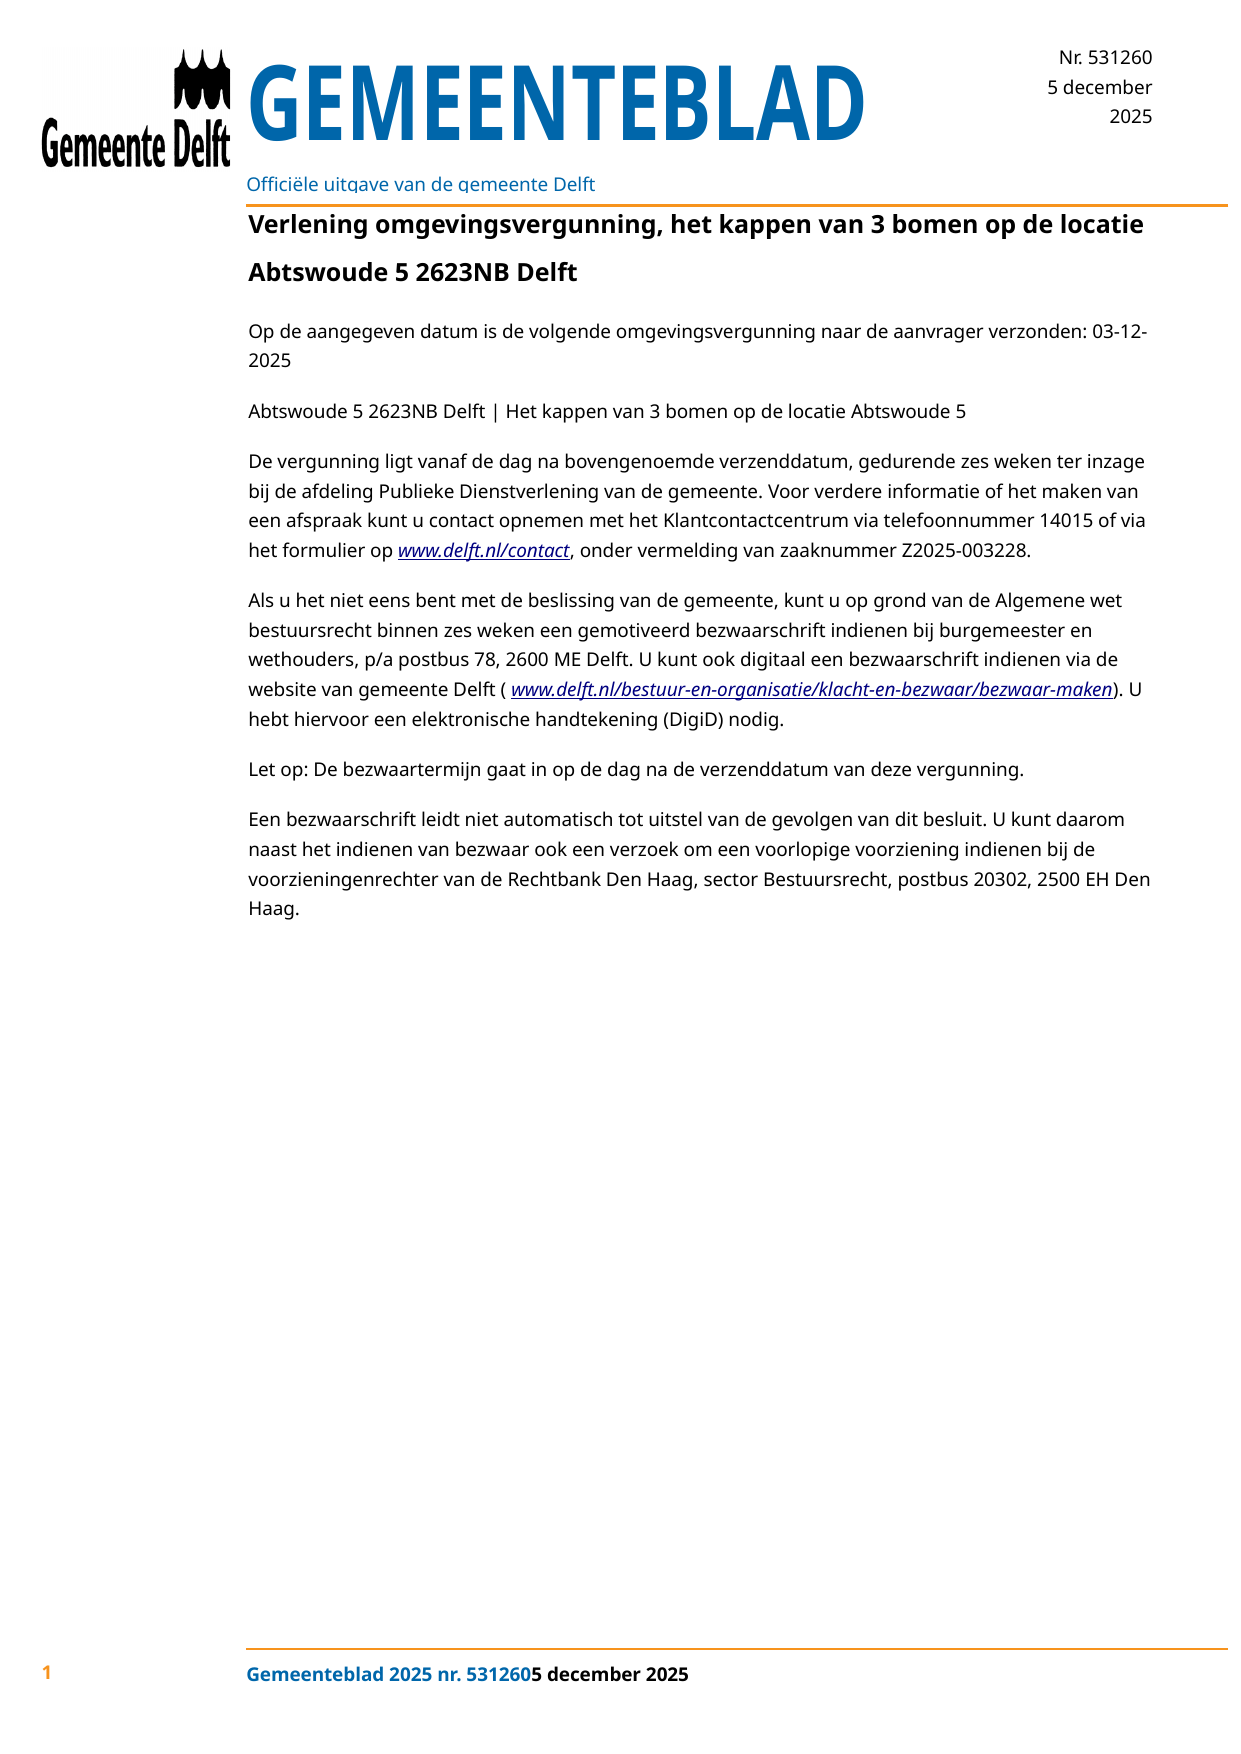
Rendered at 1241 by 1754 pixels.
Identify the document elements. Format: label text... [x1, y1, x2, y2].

text Verlening omgevingsvergunning, het kappen van 3 bomen op de locatie Abtswoude 5 2623NB Delft [248, 207, 1152, 288]
text Let op: De bezwaartermijn gaat in op de dag na de verzenddatum van deze vergunning. [248, 756, 1152, 782]
text Abtswoude 5 2623NB Delft | Het kappen van 3 bomen op de locatie Abtswoude 5 [248, 398, 1152, 424]
picture [41, 47, 231, 172]
text Een bezwaarschrift leidt niet automatisch tot uitstel van de gevolgen van dit besluit. U kunt daarom naast het indienen van bezwaar ook een verzoek om een voorlopige voorziening indienen bij de voorzieningenrechter van de Rechtbank Den Haag, sector Bestuursrecht, postbus 20302, 2500 EH Den Haag. [248, 807, 1152, 921]
text Op de aangegeven datum is de volgende omgevingsvergunning naar de aanvrager verzonden: 03-12-2025 [248, 318, 1152, 373]
text Als u het niet eens bent met de beslissing van de gemeente, kunt u op grond van de Algemene wet bestuursrecht binnen zes weken een gemotiveerd bezwaarschrift indienen bij burgemeester en wethouders, p/a postbus 78, 2600 ME Delft. U kunt ook digitaal een bezwaarschrift indienen via de website van gemeente Delft ( www.delft.nl/bestuur-en-organisatie/klacht-en-bezwaar/bezwaar-maken). U hebt hiervoor een elektronische handtekening (DigiD) nodig. [248, 587, 1152, 732]
text De vergunning ligt vanaf de dag na bovengenoemde verzenddatum, gedurende zes weken ter inzage bij de afdeling Publieke Dienstverlening van de gemeente. Voor verdere informatie of het maken van een afspraak kunt u contact opnemen met het Klantcontactcentrum via telefoonnummer 14015 of via het formulier op www.delft.nl/contact, onder vermelding van zaaknummer Z2025-003228. [248, 448, 1152, 563]
